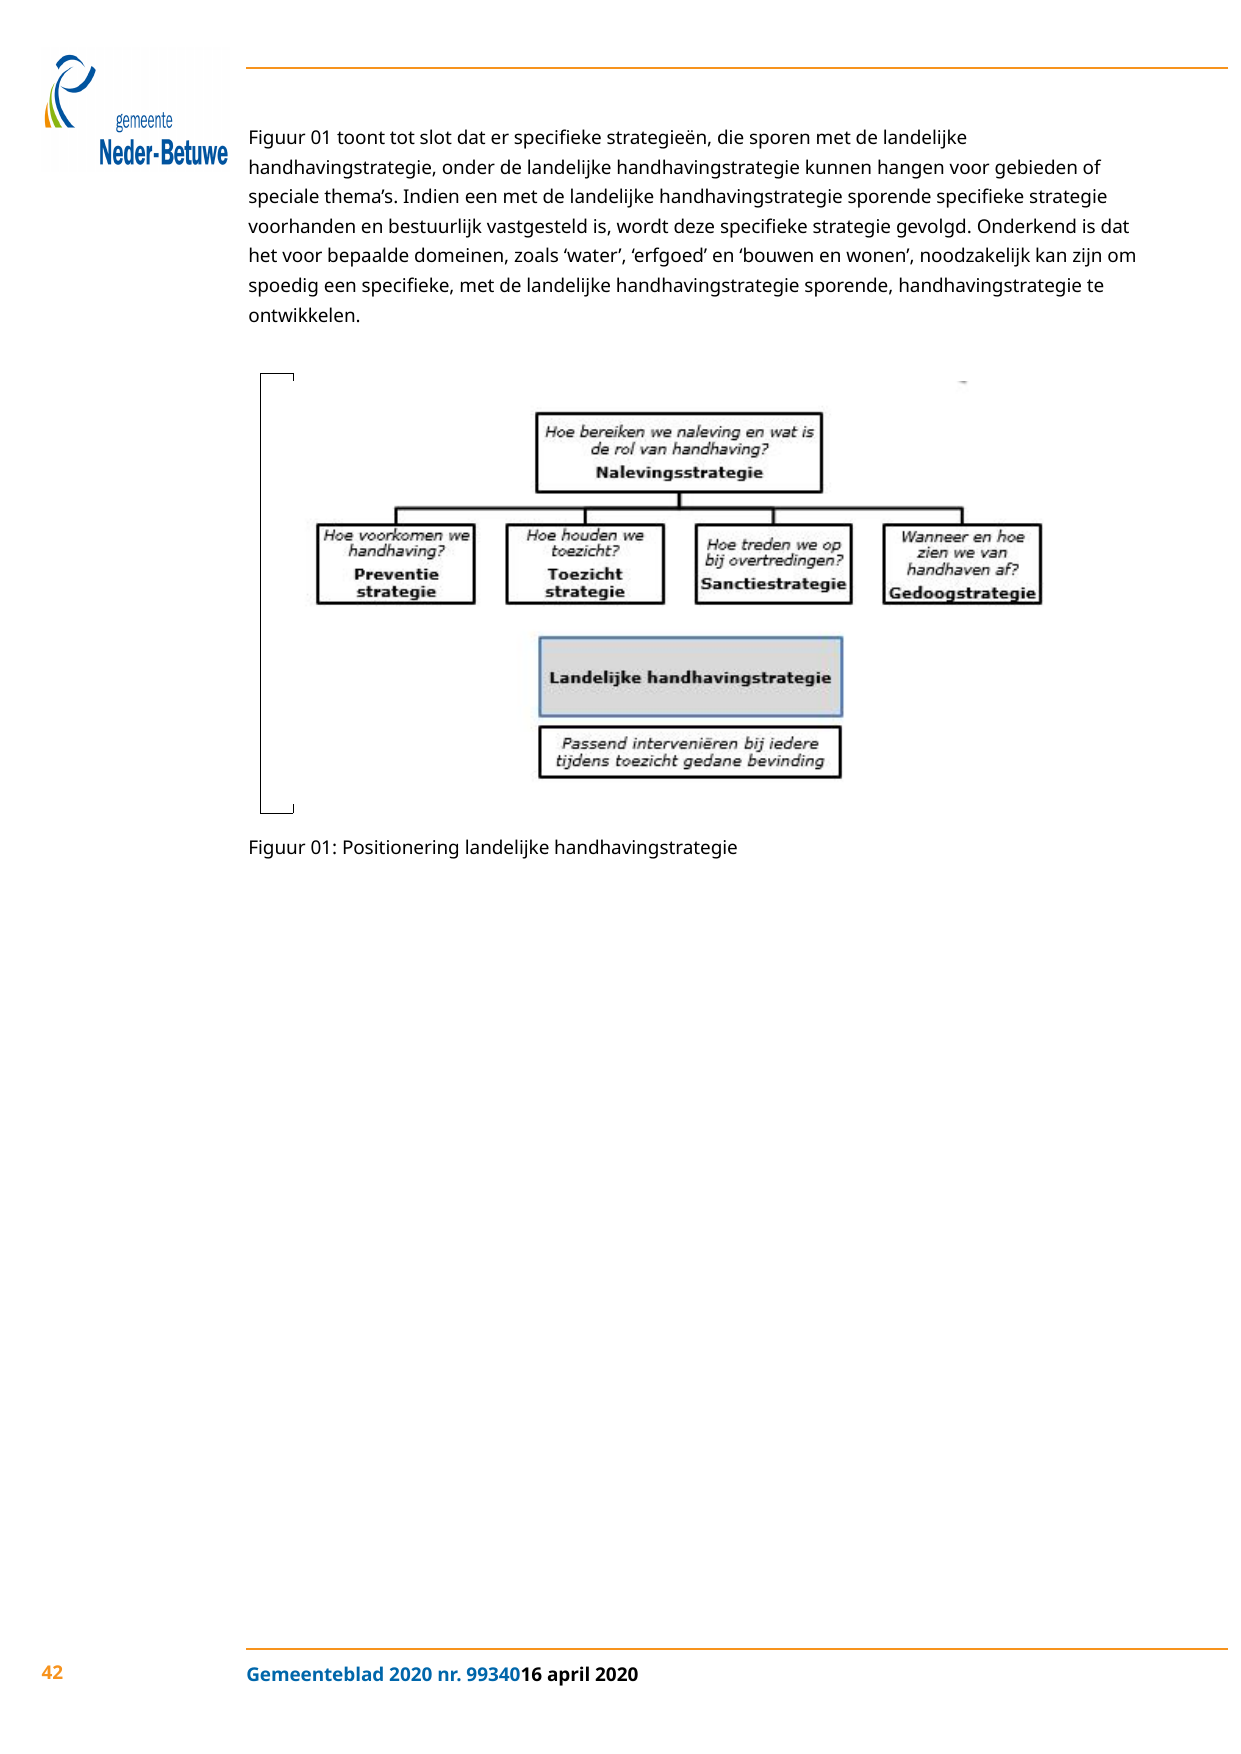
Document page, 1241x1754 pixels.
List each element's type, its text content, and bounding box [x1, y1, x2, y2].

picture [41, 47, 231, 172]
picture [268, 381, 1058, 804]
text Figuur 01: Positionering landelijke handhavingstrategie [248, 834, 1152, 859]
text Figuur 01 toont tot slot dat er specifieke strategieën, die sporen met de landelijke handhavingstrategie, onder de landelijke handhavingstrategie kunnen hangen voor gebieden of speciale thema’s. Indien een met de landelijke handhavingstrategie sporende specifieke strategie voorhanden en bestuurlijk vastgesteld is, wordt deze specifieke strategie gevolgd. Onderkend is dat het voor bepaalde domeinen, zoals ‘water’, ‘erfgoed’ en ‘bouwen en wonen’, noodzakelijk kan zijn om spoedig een specifieke, met de landelijke handhavingstrategie sporende, handhavingstrategie te ontwikkelen. [248, 124, 1152, 328]
